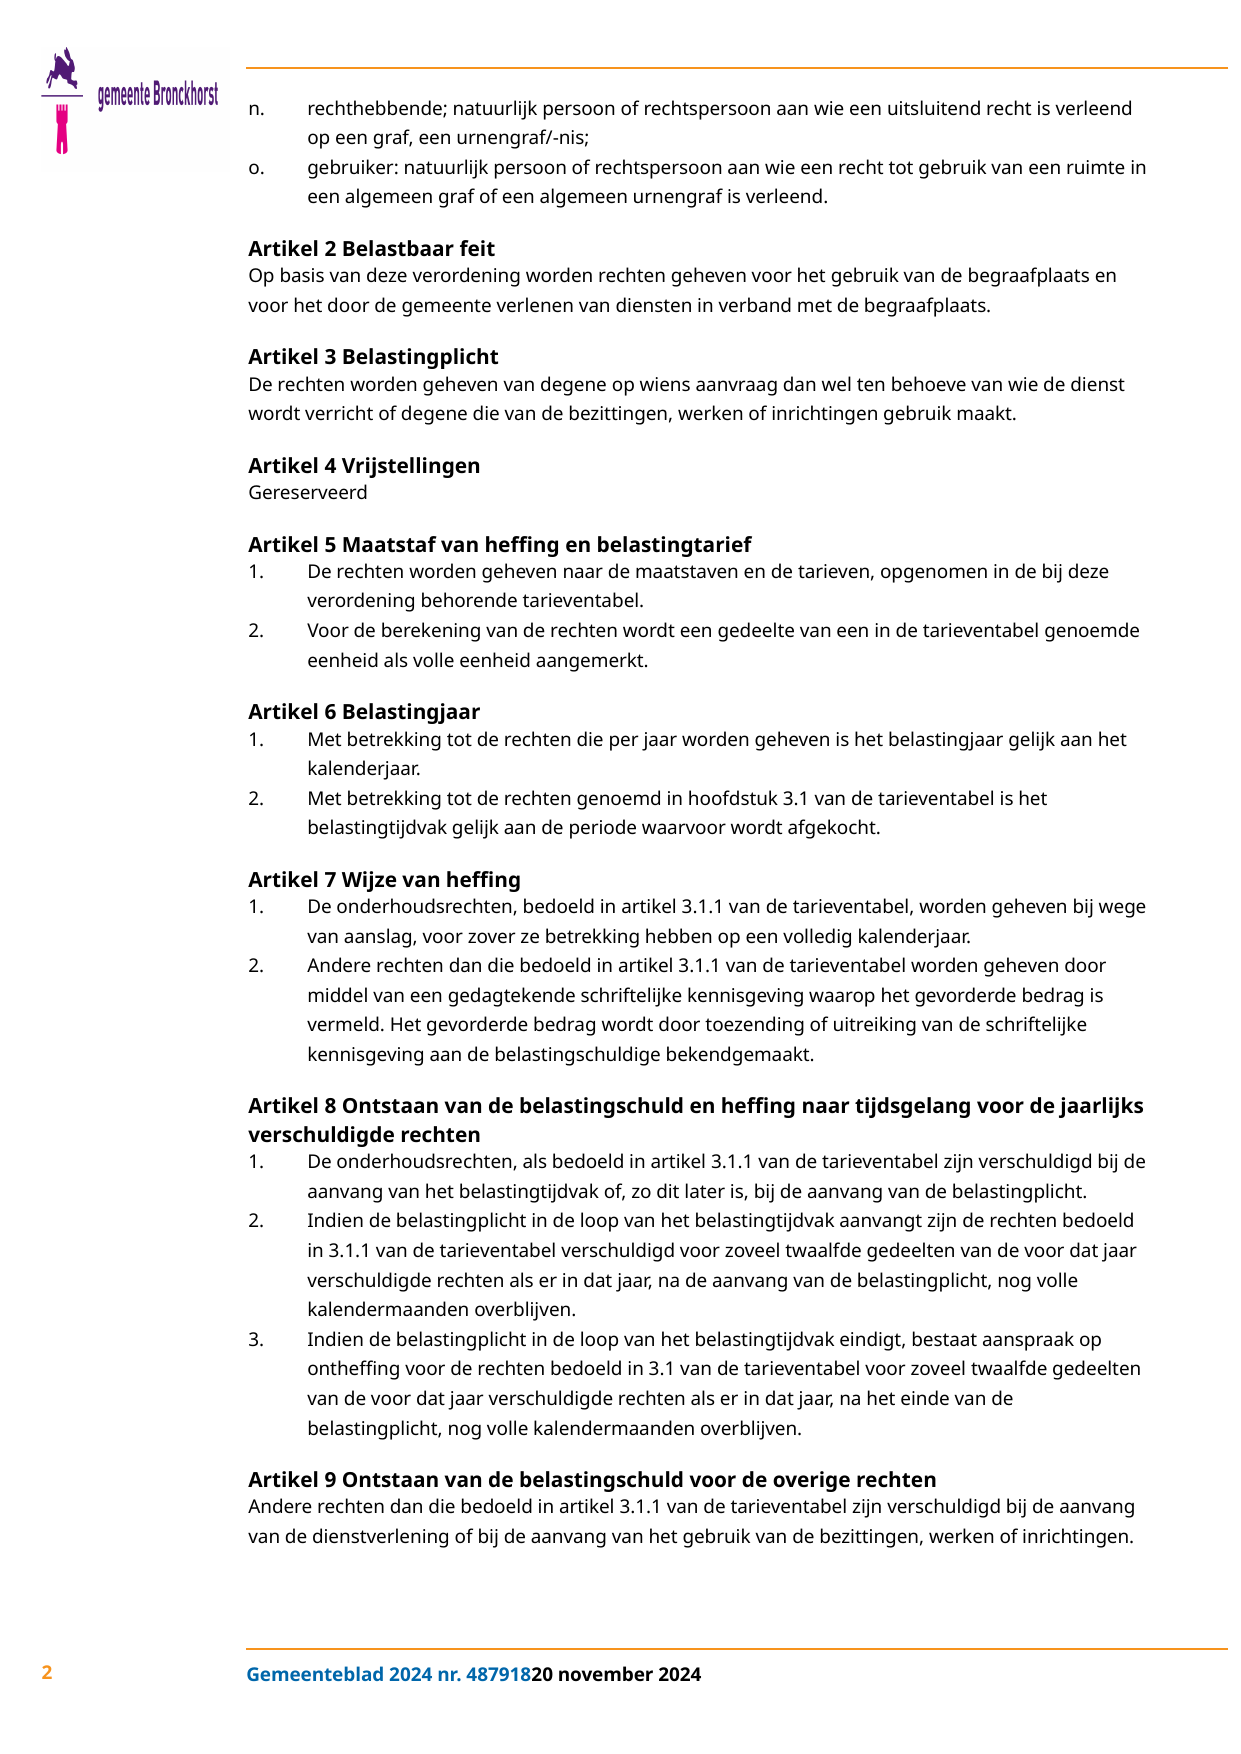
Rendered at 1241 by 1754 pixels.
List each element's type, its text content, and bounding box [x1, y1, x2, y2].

list Met betrekking tot de rechten genoemd in hoofdstuk 3.1 van de tarieventabel is het belastingtijdvak gelijk aan de periode waarvoor wordt afgekocht. [248, 785, 1152, 840]
list Voor de berekening van de rechten wordt een gedeelte van een in de tarieventabel genoemde eenheid als volle eenheid aangemerkt. [248, 617, 1152, 673]
text Andere rechten dan die bedoeld in artikel 3.1.1 van de tarieventabel zijn verschuldigd bij de aanvang van de dienstverlening of bij de aanvang van het gebruik van de bezittingen, werken of inrichtingen. [248, 1494, 1152, 1549]
list De onderhoudsrechten, bedoeld in artikel 3.1.1 van de tarieventabel, worden geheven bij wege van aanslag, voor zover ze betrekking hebben op een volledig kalenderjaar. [248, 893, 1152, 949]
text Op basis van deze verordening worden rechten geheven voor het gebruik van de begraafplaats en voor het door de gemeente verlenen van diensten in verband met de begraafplaats. [248, 262, 1152, 318]
list gebruiker: natuurlijk persoon of rechtspersoon aan wie een recht tot gebruik van een ruimte in een algemeen graf of een algemeen urnengraf is verleend. [248, 154, 1152, 209]
text Artikel 4 Vrijstellingen [248, 451, 1152, 479]
text De rechten worden geheven van degene op wiens aanvraag dan wel ten behoeve van wie de dienst wordt verricht of degene die van de bezittingen, werken of inrichtingen gebruik maakt. [248, 371, 1152, 426]
text Artikel 9 Ontstaan van de belastingschuld voor de overige rechten [248, 1465, 1152, 1494]
text Artikel 5 Maatstaf van heffing en belastingtarief [248, 530, 1152, 558]
text Artikel 6 Belastingjaar [248, 697, 1152, 726]
list Andere rechten dan die bedoeld in artikel 3.1.1 van de tarieventabel worden geheven door middel van een gedagtekende schriftelijke kennisgeving waarop het gevorderde bedrag is vermeld. Het gevorderde bedrag wordt door toezending of uitreiking van de schriftelijke kennisgeving aan de belastingschuldige bekendgemaakt. [248, 952, 1152, 1067]
picture [41, 47, 231, 172]
list Indien de belastingplicht in de loop van het belastingtijdvak aanvangt zijn de rechten bedoeld in 3.1.1 van de tarieventabel verschuldigd voor zoveel twaalfde gedeelten van de voor dat jaar verschuldigde rechten als er in dat jaar, na de aanvang van de belastingplicht, nog volle kalendermaanden overblijven. [248, 1208, 1152, 1322]
text Gereserveerd [248, 479, 1152, 505]
text Artikel 8 Ontstaan van de belastingschuld en heffing naar tijdsgelang voor de jaarlijks verschuldigde rechten [248, 1092, 1152, 1148]
list rechthebbende; natuurlijk persoon of rechtspersoon aan wie een uitsluitend recht is verleend op een graf, een urnengraf/-nis; [248, 95, 1152, 150]
list De onderhoudsrechten, als bedoeld in artikel 3.1.1 van de tarieventabel zijn verschuldigd bij de aanvang van het belastingtijdvak of, zo dit later is, bij de aanvang van de belastingplicht. [248, 1148, 1152, 1204]
text Artikel 2 Belastbaar feit [248, 234, 1152, 262]
text Artikel 3 Belastingplicht [248, 342, 1152, 371]
list Indien de belastingplicht in de loop van het belastingtijdvak eindigt, bestaat aanspraak op ontheffing voor de rechten bedoeld in 3.1 van de tarieventabel voor zoveel twaalfde gedeelten van de voor dat jaar verschuldigde rechten als er in dat jaar, na het einde van de belastingplicht, nog volle kalendermaanden overblijven. [248, 1326, 1152, 1441]
list De rechten worden geheven naar de maatstaven en de tarieven, opgenomen in de bij deze verordening behorende tarieventabel. [248, 558, 1152, 613]
list Met betrekking tot de rechten die per jaar worden geheven is het belastingjaar gelijk aan het kalenderjaar. [248, 726, 1152, 781]
text Artikel 7 Wijze van heffing [248, 865, 1152, 893]
